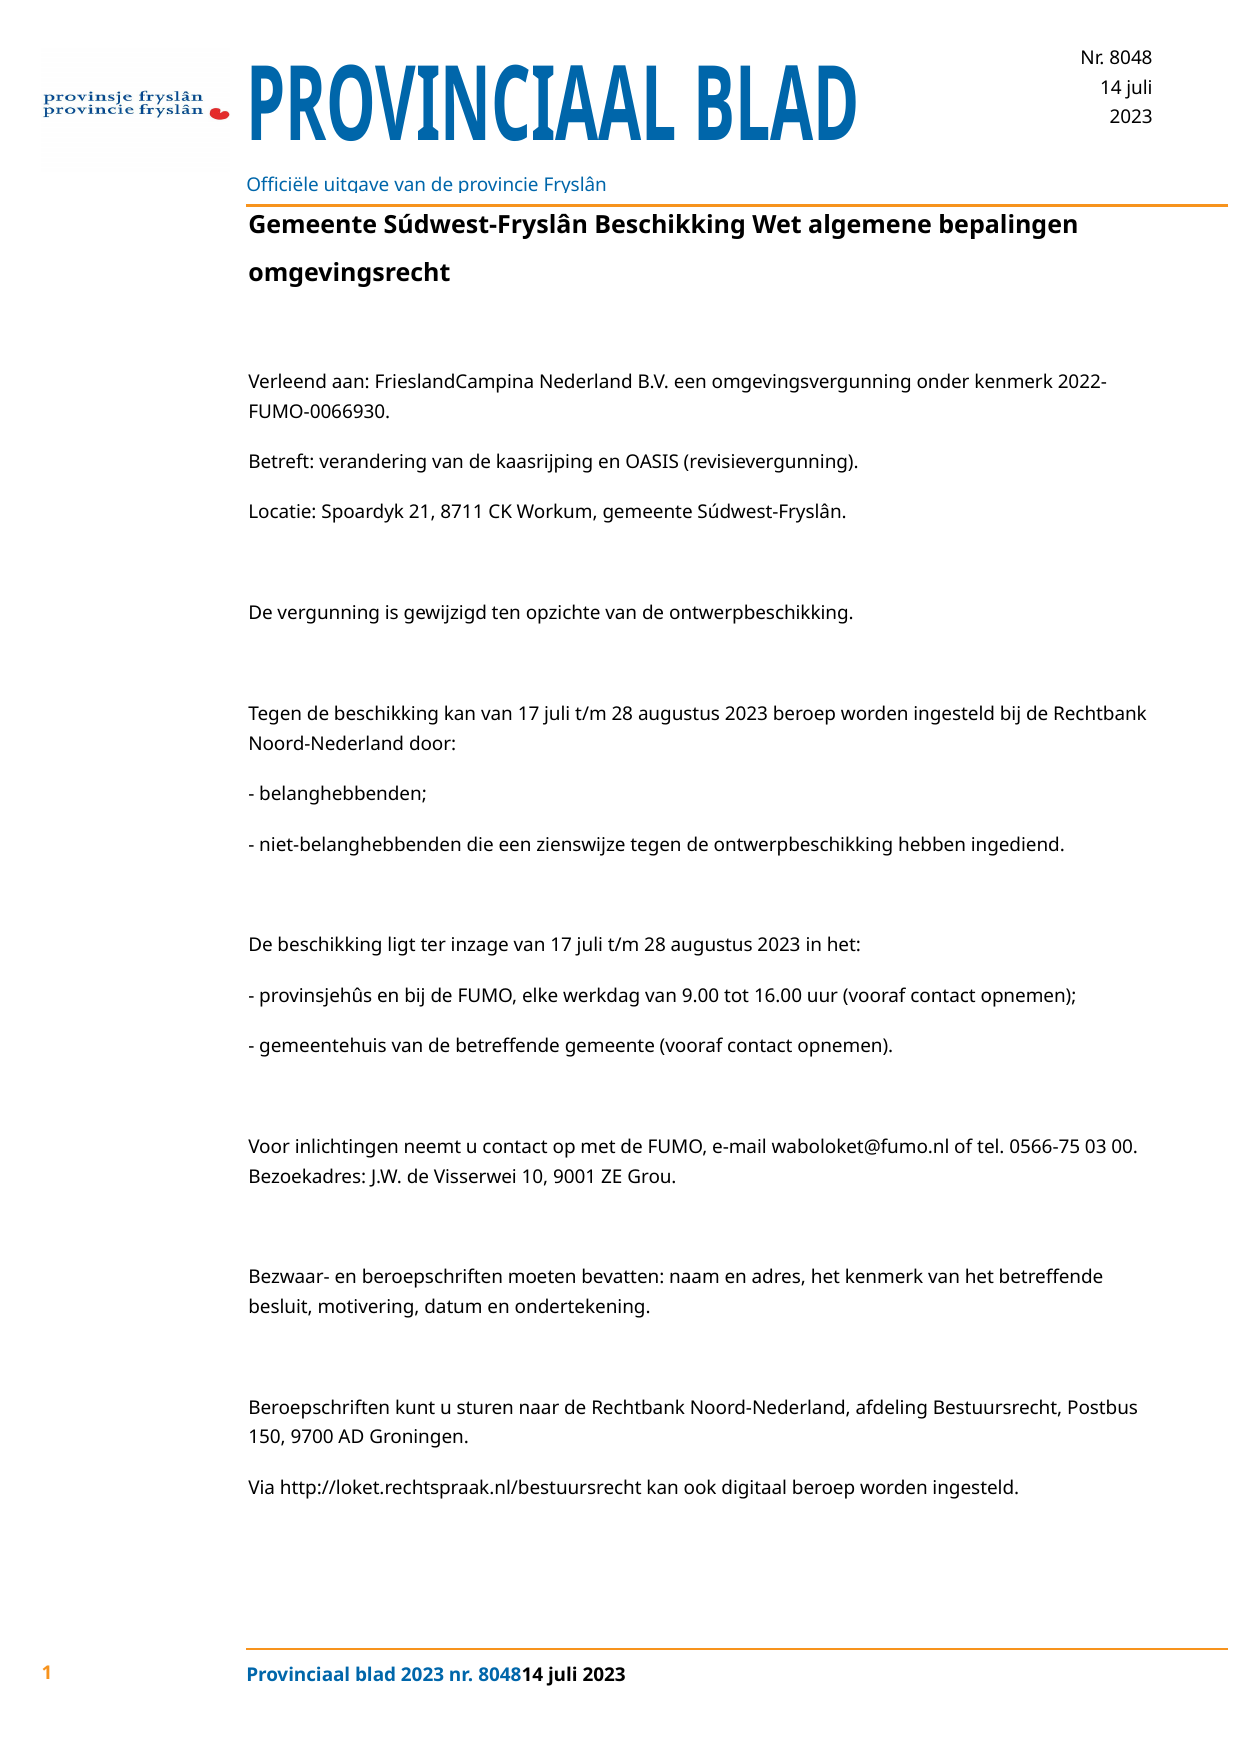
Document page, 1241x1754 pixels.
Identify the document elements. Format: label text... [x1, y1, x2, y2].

text - niet-belanghebbenden die een zienswijze tegen de ontwerpbeschikking hebben ingediend. [248, 831, 1152, 857]
text Via http://loket.rechtspraak.nl/bestuursrecht kan ook digitaal beroep worden ingesteld. [248, 1474, 1152, 1500]
text Betreft: verandering van de kaasrijping en OASIS (revisievergunning). [248, 448, 1152, 474]
text Tegen de beschikking kan van 17 juli t/m 28 augustus 2023 beroep worden ingesteld bij de Rechtbank Noord-Nederland door: [248, 700, 1152, 756]
text Bezwaar- en beroepschriften moeten bevatten: naam en adres, het kenmerk van het betreffende besluit, motivering, datum en ondertekening. [248, 1264, 1152, 1319]
text Locatie: Spoardyk 21, 8711 CK Workum, gemeente Súdwest-Fryslân. [248, 499, 1152, 524]
text Voor inlichtingen neemt u contact op met de FUMO, e-mail waboloket@fumo.nl of tel. 0566-75 03 00. Bezoekadres: J.W. de Visserwei 10, 9001 ZE Grou. [248, 1133, 1152, 1189]
text Verleend aan: FrieslandCampina Nederland B.V. een omgevingsvergunning onder kenmerk 2022-FUMO-0066930. [248, 368, 1152, 424]
text Gemeente Súdwest-Fryslân Beschikking Wet algemene bepalingen omgevingsrecht [248, 207, 1152, 288]
text - provinsjehûs en bij de FUMO, elke werkdag van 9.00 tot 16.00 uur (vooraf contact opnemen); [248, 982, 1152, 1008]
picture [41, 47, 231, 172]
text De beschikking ligt ter inzage van 17 juli t/m 28 augustus 2023 in het: [248, 932, 1152, 957]
text - belanghebbenden; [248, 780, 1152, 806]
text Beroepschriften kunt u sturen naar de Rechtbank Noord-Nederland, afdeling Bestuursrecht, Postbus 150, 9700 AD Groningen. [248, 1394, 1152, 1449]
text De vergunning is gewijzigd ten opzichte van de ontwerpbeschikking. [248, 599, 1152, 625]
text - gemeentehuis van de betreffende gemeente (vooraf contact opnemen). [248, 1032, 1152, 1058]
